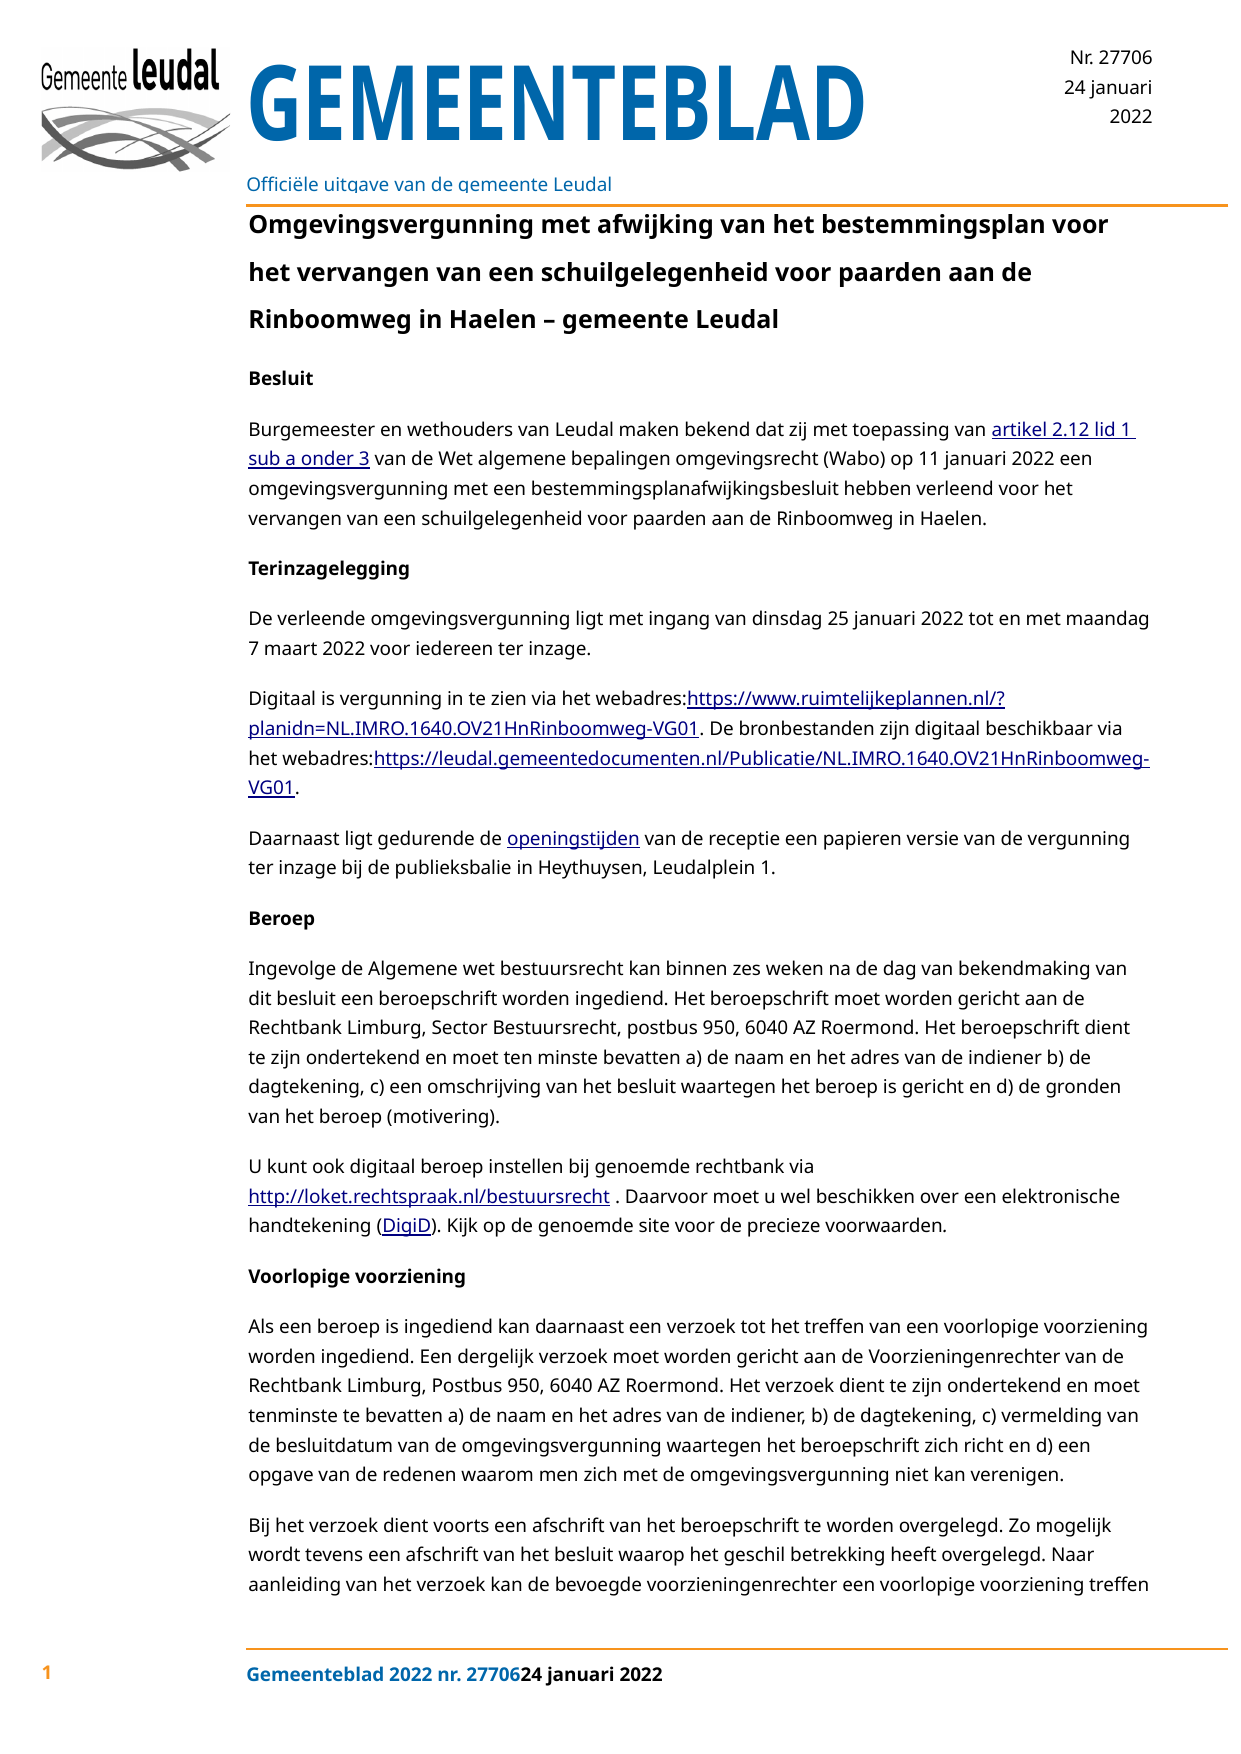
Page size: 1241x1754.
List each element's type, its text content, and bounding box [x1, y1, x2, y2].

text Burgemeester en wethouders van Leudal maken bekend dat zij met toepassing van artikel 2.12 lid 1 sub a onder 3 van de Wet algemene bepalingen omgevingsrecht (Wabo) op 11 januari 2022 een omgevingsvergunning met een bestemmingsplanafwijkingsbesluit hebben verleend voor het vervangen van een schuilgelegenheid voor paarden aan de Rinboomweg in Haelen. [248, 416, 1152, 530]
picture [41, 47, 231, 172]
text Voorlopige voorziening [248, 1263, 1152, 1289]
text Besluit [248, 366, 1152, 391]
text U kunt ook digitaal beroep instellen bij genoemde rechtbank via http://loket.rechtspraak.nl/bestuursrecht . Daarvoor moet u wel beschikken over een elektronische handtekening (DigiD). Kijk op de genoemde site voor de precieze voorwaarden. [248, 1153, 1152, 1238]
text Als een beroep is ingediend kan daarnaast een verzoek tot het treffen van een voorlopige voorziening worden ingediend. Een dergelijk verzoek moet worden gericht aan de Voorzieningenrechter van de Rechtbank Limburg, Postbus 950, 6040 AZ Roermond. Het verzoek dient te zijn ondertekend en moet tenminste te bevatten a) de naam en het adres van de indiener, b) de dagtekening, c) vermelding van de besluitdatum van de omgevingsvergunning waartegen het beroepschrift zich richt en d) een opgave van de redenen waarom men zich met de omgevingsvergunning niet kan verenigen. [248, 1313, 1152, 1487]
text Bij het verzoek dient voorts een afschrift van het beroepschrift te worden overgelegd. Zo mogelijk wordt tevens een afschrift van het besluit waarop het geschil betrekking heeft overgelegd. Naar aanleiding van het verzoek kan de bevoegde voorzieningenrechter een voorlopige voorziening treffen [248, 1512, 1152, 1597]
text Omgevingsvergunning met afwijking van het bestemmingsplan voor het vervangen van een schuilgelegenheid voor paarden aan de Rinboomweg in Haelen – gemeente Leudal [248, 207, 1152, 336]
text Terinzagelegging [248, 555, 1152, 581]
text De verleende omgevingsvergunning ligt met ingang van dinsdag 25 januari 2022 tot en met maandag 7 maart 2022 voor iedereen ter inzage. [248, 606, 1152, 661]
text Daarnaast ligt gedurende de openingstijden van de receptie een papieren versie van de vergunning ter inzage bij de publieksbalie in Heythuysen, Leudalplein 1. [248, 825, 1152, 880]
text Digitaal is vergunning in te zien via het webadres:https://www.ruimtelijkeplannen.nl/?planidn=NL.IMRO.1640.OV21HnRinboomweg-VG01. De bronbestanden zijn digitaal beschikbaar via het webadres:https://leudal.gemeentedocumenten.nl/Publicatie/NL.IMRO.1640.OV21HnRinboomweg-VG01. [248, 686, 1152, 800]
text Ingevolge de Algemene wet bestuursrecht kan binnen zes weken na de dag van bekendmaking van dit besluit een beroepschrift worden ingediend. Het beroepschrift moet worden gericht aan de Rechtbank Limburg, Sector Bestuursrecht, postbus 950, 6040 AZ Roermond. Het beroepschrift dient te zijn ondertekend en moet ten minste bevatten a) de naam en het adres van de indiener b) de dagtekening, c) een omschrijving van het besluit waartegen het beroep is gericht en d) de gronden van het beroep (motivering). [248, 955, 1152, 1129]
text Beroep [248, 905, 1152, 930]
